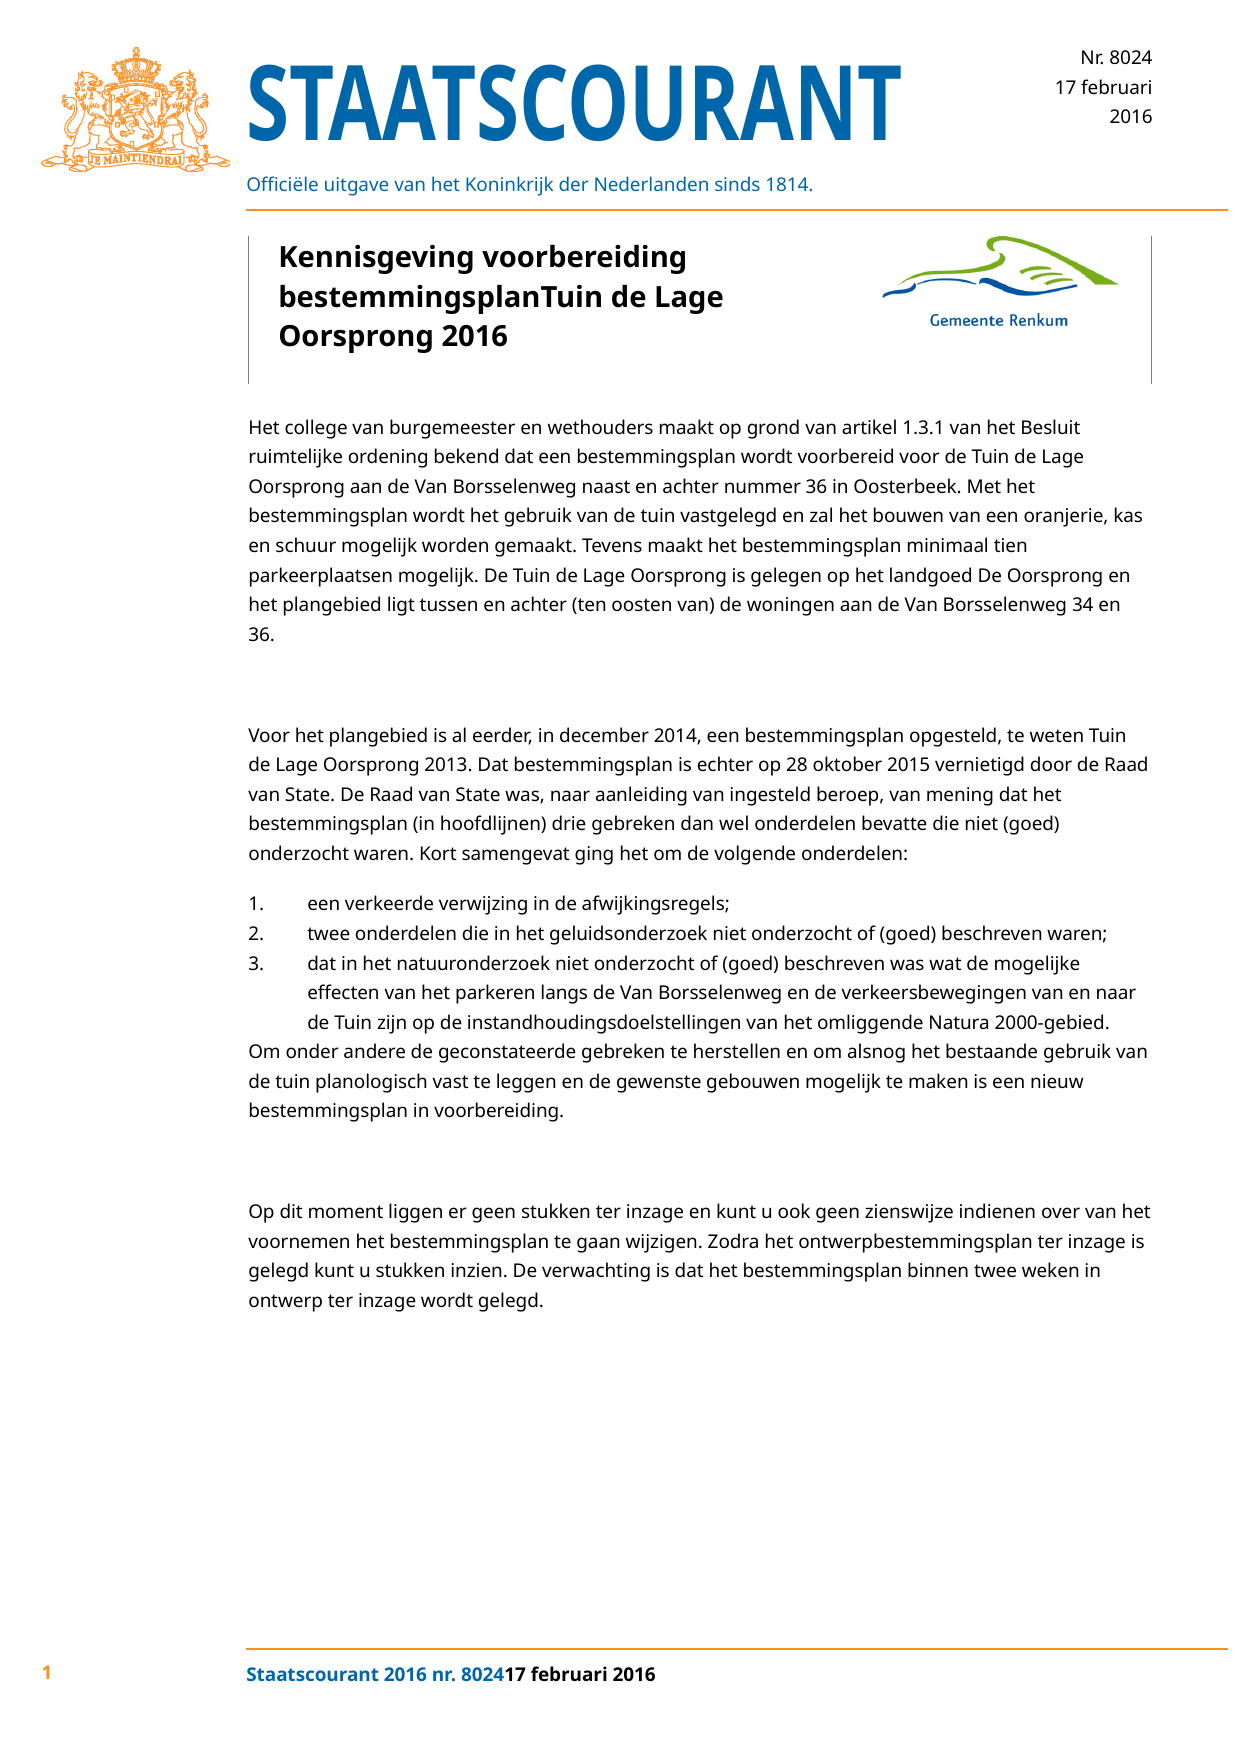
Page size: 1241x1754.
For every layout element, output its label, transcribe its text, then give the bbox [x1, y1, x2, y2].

list een verkeerde verwijzing in de afwijkingsregels; [248, 891, 1152, 916]
list dat in het natuuronderzoek niet onderzocht of (goed) beschreven was wat de mogelijke effecten van het parkeren langs de Van Borsselenweg en de verkeersbewegingen van en naar de Tuin zijn op de instandhoudingsdoelstellingen van het omliggende Natura 2000-gebied. [248, 950, 1152, 1035]
text Om onder andere de geconstateerde gebreken te herstellen en om alsnog het bestaande gebruik van de tuin planologisch vast te leggen en de gewenste gebouwen mogelijk te maken is een nieuw bestemmingsplan in voorbereiding. [248, 1038, 1152, 1123]
text Voor het plangebied is al eerder, in december 2014, een bestemmingsplan opgesteld, te weten Tuin de Lage Oorsprong 2013. Dat bestemmingsplan is echter op 28 oktober 2015 vernietigd door de Raad van State. De Raad van State was, naar aanleiding van ingesteld beroep, van mening dat het bestemmingsplan (in hoofdlijnen) drie gebreken dan wel onderdelen bevatte die niet (goed) onderzocht waren. Kort samengevat ging het om de volgende onderdelen: [248, 722, 1152, 866]
picture [882, 236, 1119, 326]
text Op dit moment liggen er geen stukken ter inzage en kunt u ook geen zienswijze indienen over van het voornemen het bestemmingsplan te gaan wijzigen. Zodra het ontwerpbestemmingsplan ter inzage is gelegd kunt u stukken inzien. De verwachting is dat het bestemmingsplan binnen twee weken in ontwerp ter inzage wordt gelegd. [248, 1198, 1152, 1313]
table_header [850, 236, 1151, 384]
text Het college van burgemeester en wethouders maakt op grond van artikel 1.3.1 van het Besluit ruimtelijke ordening bekend dat een bestemmingsplan wordt voorbereid voor de Tuin de Lage Oorsprong aan de Van Borsselenweg naast en achter nummer 36 in Oosterbeek. Met het bestemmingsplan wordt het gebruik van de tuin vastgelegd en zal het bouwen van een oranjerie, kas en schuur mogelijk worden gemaakt. Tevens maakt het bestemmingsplan minimaal tien parkeerplaatsen mogelijk. De Tuin de Lage Oorsprong is gelegen op het landgoed De Oorsprong en het plangebied ligt tussen en achter (ten oosten van) de woningen aan de Van Borsselenweg 34 en 36. [248, 414, 1152, 647]
table_header Kennisgeving voorbereiding bestemmingsplanTuin de Lage Oorsprong 2016 [249, 236, 850, 384]
picture [41, 47, 231, 172]
list twee onderdelen die in het geluidsonderzoek niet onderzocht of (goed) beschreven waren; [248, 920, 1152, 946]
